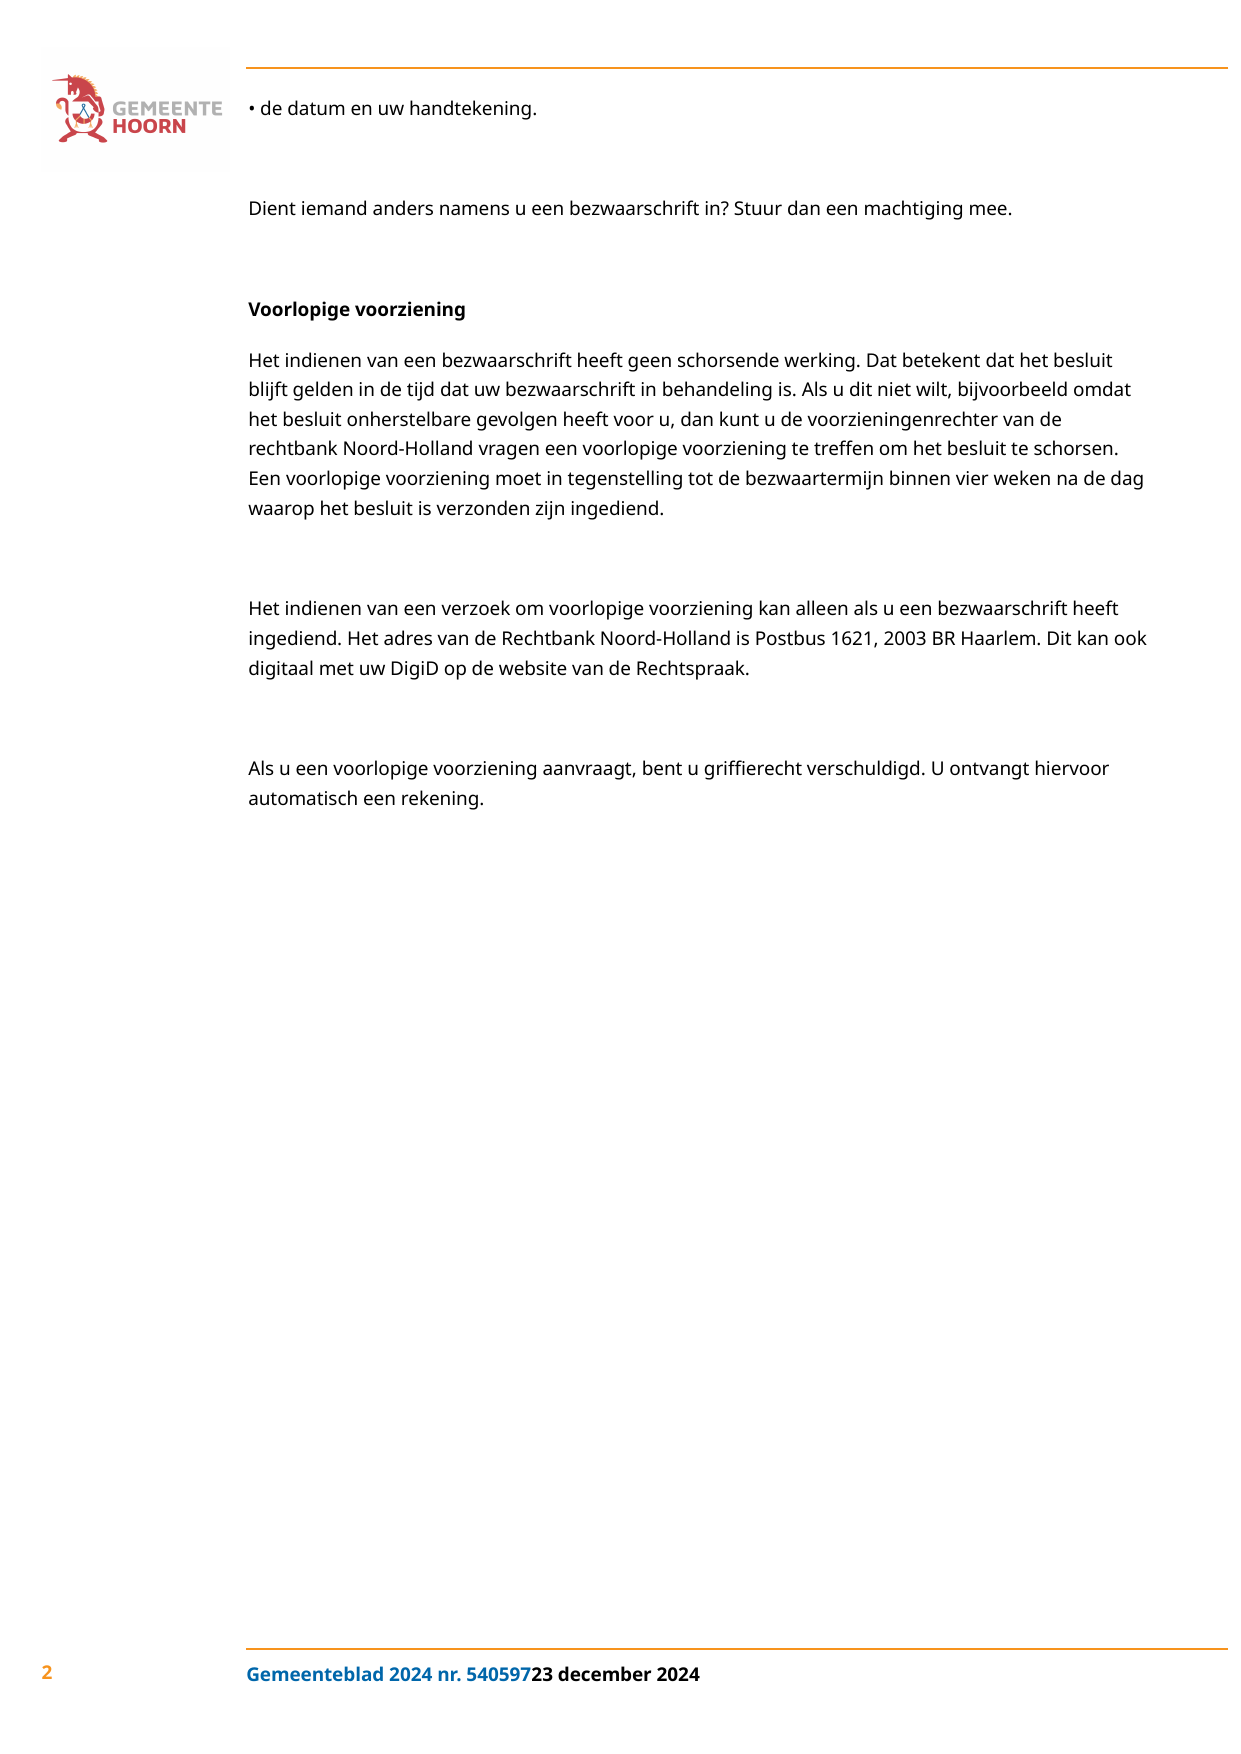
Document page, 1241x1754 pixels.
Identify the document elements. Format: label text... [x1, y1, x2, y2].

picture [41, 47, 231, 172]
text Het indienen van een verzoek om voorlopige voorziening kan alleen als u een bezwaarschrift heeft ingediend. Het adres van de Rechtbank Noord-Holland is Postbus 1621, 2003 BR Haarlem. Dit kan ook digitaal met uw DigiD op de website van de Rechtspraak. [248, 596, 1152, 681]
text Voorlopige voorziening [248, 296, 1152, 322]
text Dient iemand anders namens u een bezwaarschrift in? Stuur dan een machtiging mee. [248, 196, 1152, 221]
text • de datum en uw handtekening. [248, 95, 1152, 121]
text Het indienen van een bezwaarschrift heeft geen schorsende werking. Dat betekent dat het besluit blijft gelden in de tijd dat uw bezwaarschrift in behandeling is. Als u dit niet wilt, bijvoorbeeld omdat het besluit onherstelbare gevolgen heeft voor u, dan kunt u de voorzieningenrechter van de rechtbank Noord-Holland vragen een voorlopige voorziening te treffen om het besluit te schorsen. Een voorlopige voorziening moet in tegenstelling tot de bezwaartermijn binnen vier weken na de dag waarop het besluit is verzonden zijn ingediend. [248, 347, 1152, 521]
text Als u een voorlopige voorziening aanvraagt, bent u griffierecht verschuldigd. U ontvangt hiervoor automatisch een rekening. [248, 756, 1152, 811]
